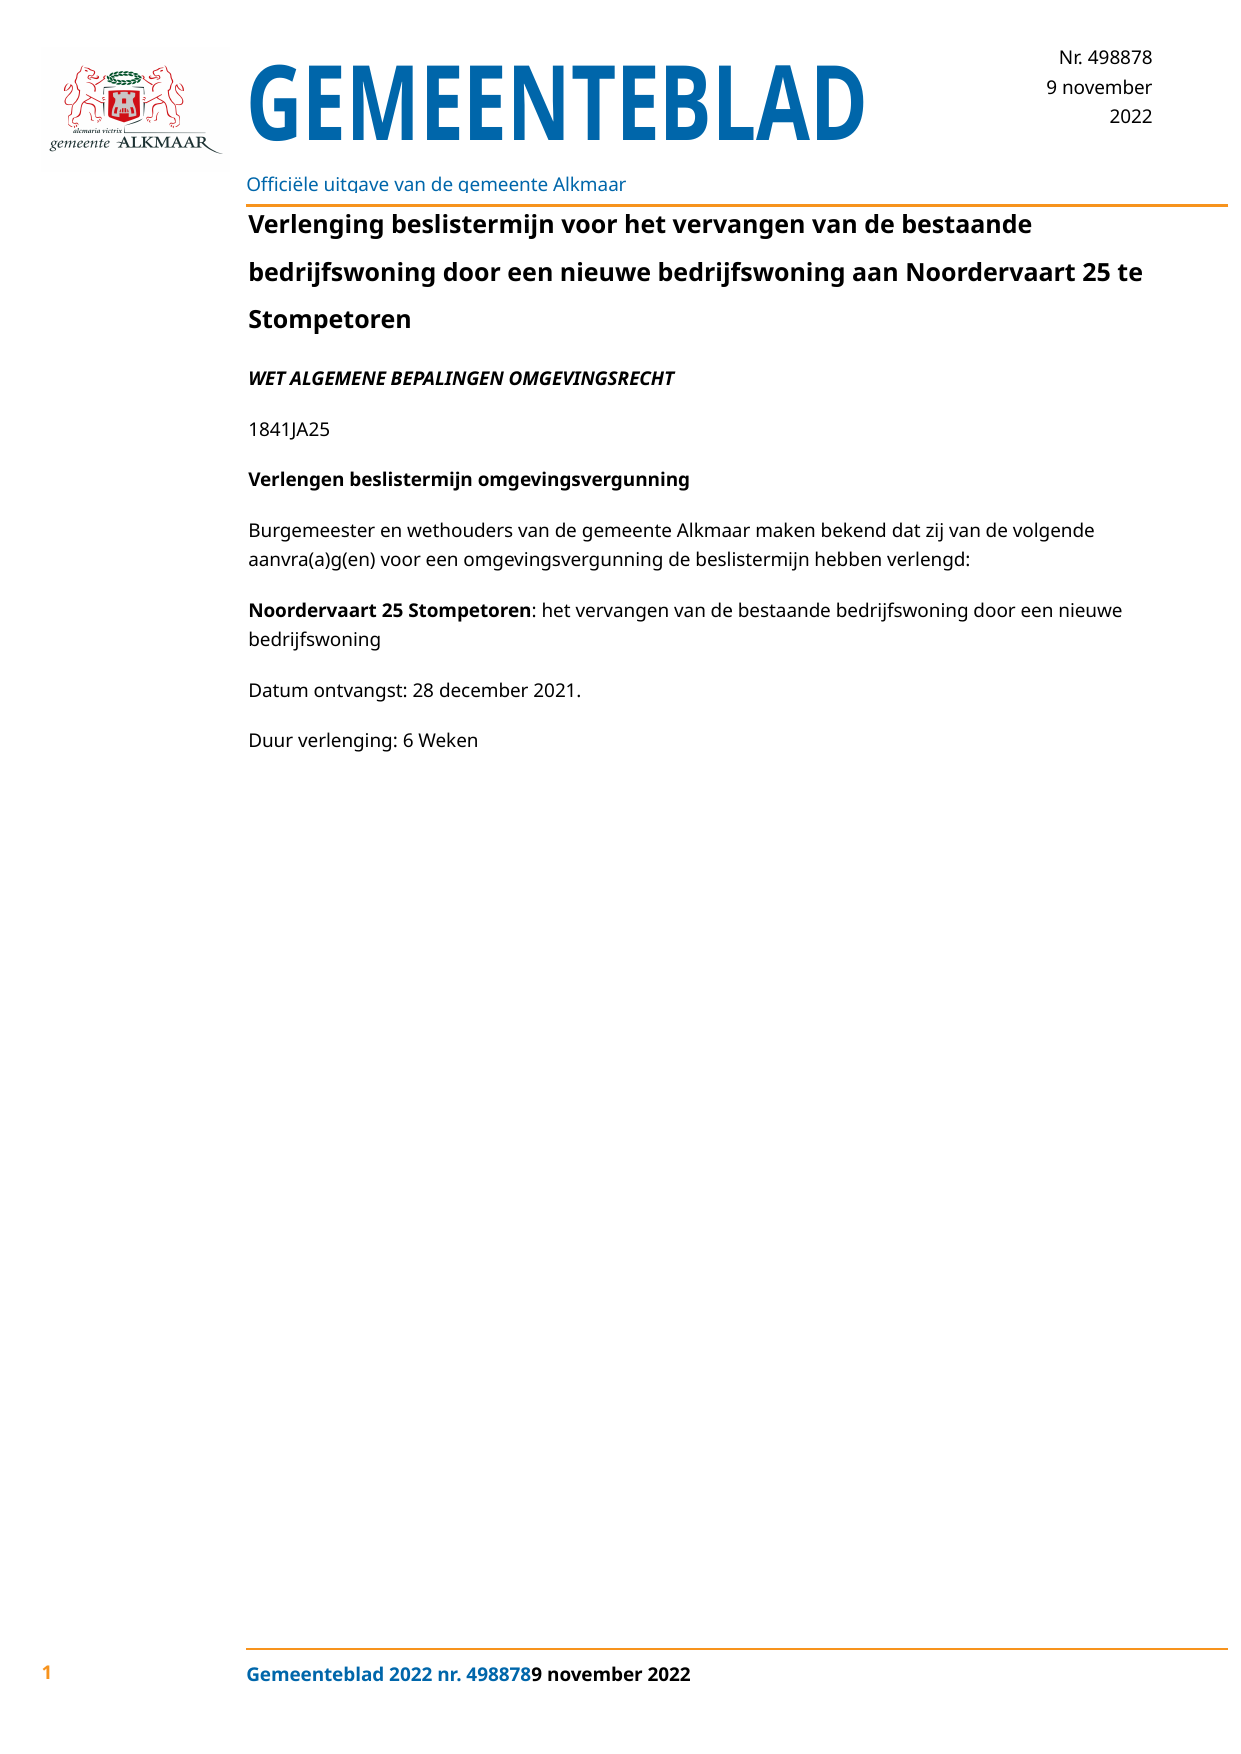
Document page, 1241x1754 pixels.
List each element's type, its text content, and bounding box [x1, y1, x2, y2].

picture [41, 47, 231, 172]
text Verlenging beslistermijn voor het vervangen van de bestaande bedrijfswoning door een nieuwe bedrijfswoning aan Noordervaart 25 te Stompetoren [248, 207, 1152, 336]
text Burgemeester en wethouders van de gemeente Alkmaar maken bekend dat zij van de volgende aanvra(a)g(en) voor een omgevingsvergunning de beslistermijn hebben verlengd: [248, 517, 1152, 572]
text WET ALGEMENE BEPALINGEN OMGEVINGSRECHT [248, 366, 1152, 391]
text Verlengen beslistermijn omgevingsvergunning [248, 466, 1152, 492]
text Duur verlenging: 6 Weken [248, 727, 1152, 753]
text Datum ontvangst: 28 december 2021. [248, 677, 1152, 702]
text Noordervaart 25 Stompetoren: het vervangen van de bestaande bedrijfswoning door een nieuwe bedrijfswoning [248, 597, 1152, 652]
text 1841JA25 [248, 416, 1152, 442]
